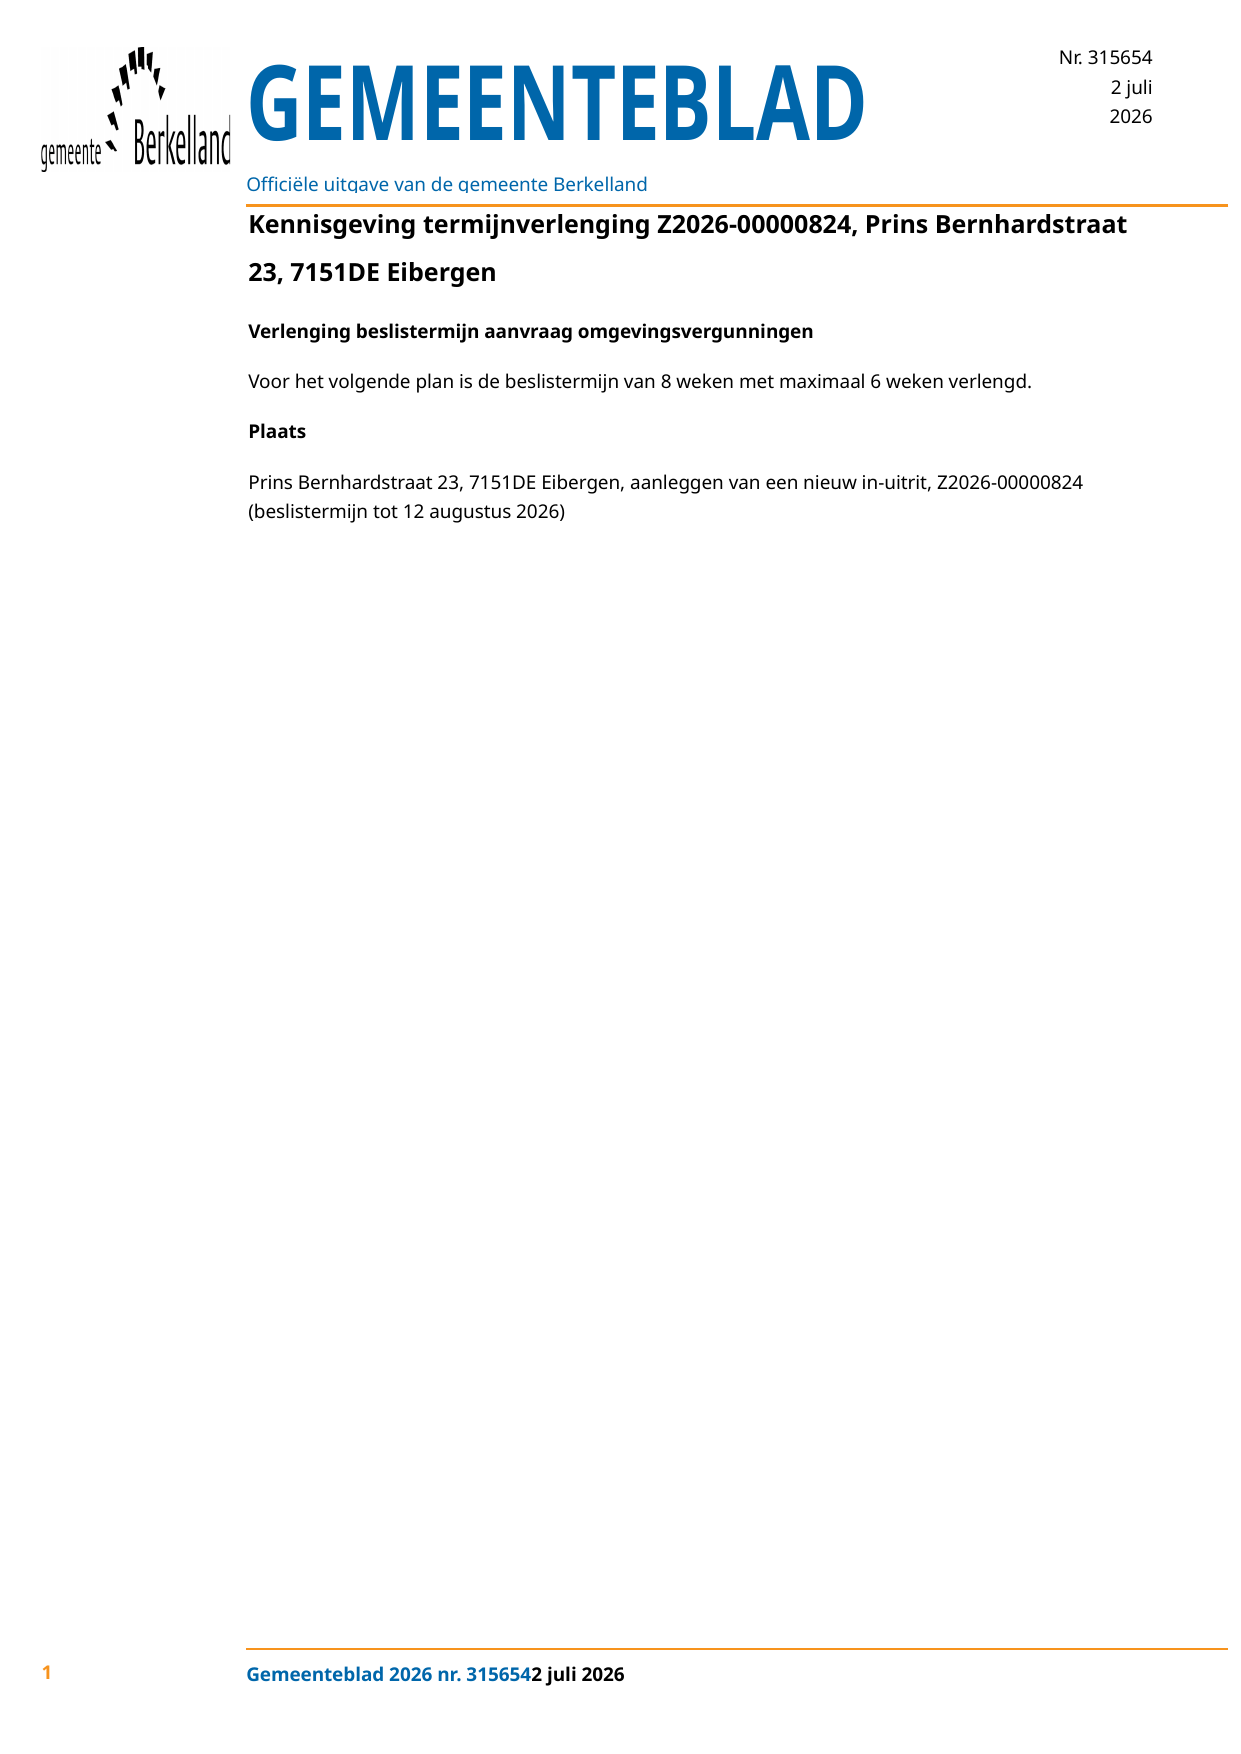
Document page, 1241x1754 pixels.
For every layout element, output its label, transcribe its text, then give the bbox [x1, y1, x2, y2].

text Plaats [248, 419, 1152, 444]
text Kennisgeving termijnverlenging Z2026-00000824, Prins Bernhardstraat 23, 7151DE Eibergen [248, 207, 1152, 288]
text Prins Bernhardstraat 23, 7151DE Eibergen, aanleggen van een nieuw in-uitrit, Z2026-00000824 (beslistermijn tot 12 augustus 2026) [248, 469, 1152, 524]
text Voor het volgende plan is de beslistermijn van 8 weken met maximaal 6 weken verlengd. [248, 368, 1152, 394]
picture [41, 47, 231, 172]
text Verlenging beslistermijn aanvraag omgevingsvergunningen [248, 318, 1152, 344]
